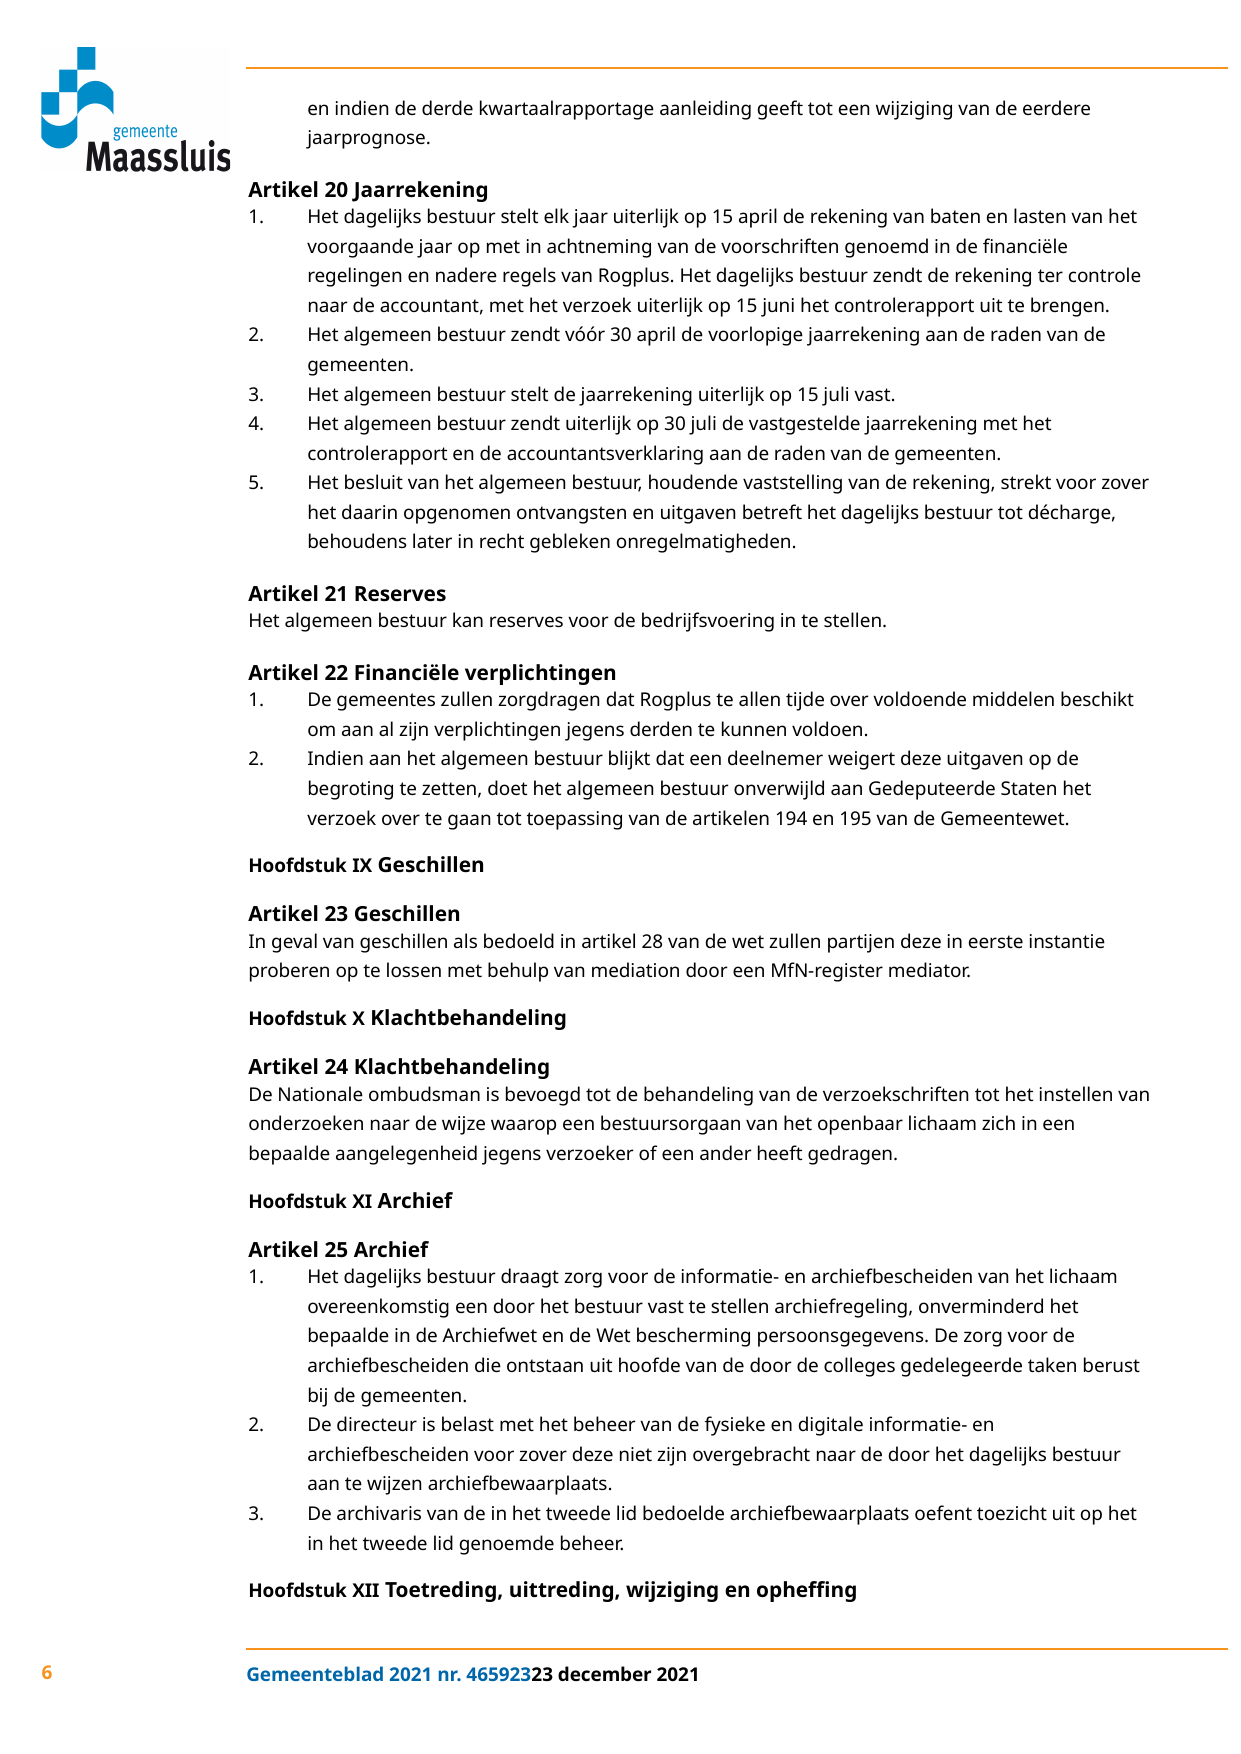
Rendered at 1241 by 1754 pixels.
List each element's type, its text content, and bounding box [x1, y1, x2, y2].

text Artikel 23 Geschillen [248, 899, 1152, 928]
text Het algemeen bestuur kan reserves voor de bedrijfsvoering in te stellen. [248, 607, 1152, 633]
text Artikel 25 Archief [248, 1235, 1152, 1263]
list Het algemeen bestuur stelt de jaarrekening uiterlijk op 15 juli vast. [248, 381, 1152, 406]
list Het dagelijks bestuur stelt elk jaar uiterlijk op 15 april de rekening van baten en lasten van het voorgaande jaar op met in achtneming van de voorschriften genoemd in de financiële regelingen en nadere regels van Rogplus. Het dagelijks bestuur zendt de rekening ter controle naar de accountant, met het verzoek uiterlijk op 15 juni het controlerapport uit te brengen. [248, 203, 1152, 318]
picture [41, 47, 231, 172]
list De directeur is belast met het beheer van de fysieke en digitale informatie- en archiefbescheiden voor zover deze niet zijn overgebracht naar de door het dagelijks bestuur aan te wijzen archiefbewaarplaats. [248, 1411, 1152, 1496]
list Het dagelijks bestuur draagt zorg voor de informatie- en archiefbescheiden van het lichaam overeenkomstig een door het bestuur vast te stellen archiefregeling, onverminderd het bepaalde in de Archiefwet en de Wet bescherming persoonsgegevens. De zorg voor de archiefbescheiden die ontstaan uit hoofde van de door de colleges gedelegeerde taken berust bij de gemeenten. [248, 1263, 1152, 1407]
text Artikel 22 Financiële verplichtingen [248, 658, 1152, 686]
text Artikel 21 Reserves [248, 579, 1152, 607]
list en indien de derde kwartaalrapportage aanleiding geeft tot een wijziging van de eerdere jaarprognose. [248, 95, 1152, 150]
list Het algemeen bestuur zendt vóór 30 april de voorlopige jaarrekening aan de raden van de gemeenten. [248, 322, 1152, 377]
list Het algemeen bestuur zendt uiterlijk op 30 juli de vastgestelde jaarrekening met het controlerapport en de accountantsverklaring aan de raden van de gemeenten. [248, 410, 1152, 466]
text Hoofdstuk X Klachtbehandeling [248, 1003, 1152, 1032]
picture [41, 47, 77, 92]
list De gemeentes zullen zorgdragen dat Rogplus te allen tijde over voldoende middelen beschikt om aan al zijn verplichtingen jegens derden te kunnen voldoen. [248, 686, 1152, 742]
list De archivaris van de in het tweede lid bedoelde archiefbewaarplaats oefent toezicht uit op het in het tweede lid genoemde beheer. [248, 1500, 1152, 1555]
text In geval van geschillen als bedoeld in artikel 28 van de wet zullen partijen deze in eerste instantie proberen op te lossen met behulp van mediation door een MfN-register mediator. [248, 928, 1152, 983]
list Het besluit van het algemeen bestuur, houdende vaststelling van de rekening, strekt voor zover het daarin opgenomen ontvangsten en uitgaven betreft het dagelijks bestuur tot décharge, behoudens later in recht gebleken onregelmatigheden. [248, 469, 1152, 554]
list Indien aan het algemeen bestuur blijkt dat een deelnemer weigert deze uitgaven op de begroting te zetten, doet het algemeen bestuur onverwijld aan Gedeputeerde Staten het verzoek over te gaan tot toepassing van de artikelen 194 en 195 van de Gemeentewet. [248, 746, 1152, 830]
text Hoofdstuk XI Archief [248, 1186, 1152, 1214]
text Hoofdstuk XII Toetreding, uittreding, wijziging en opheffing [248, 1575, 1152, 1604]
text Hoofdstuk IX Geschillen [248, 850, 1152, 879]
text Artikel 20 Jaarrekening [248, 175, 1152, 203]
text De Nationale ombudsman is bevoegd tot de behandeling van de verzoekschriften tot het instellen van onderzoeken naar de wijze waarop een bestuursorgaan van het openbaar lichaam zich in een bepaalde aangelegenheid jegens verzoeker of een ander heeft gedragen. [248, 1081, 1152, 1166]
text Artikel 24 Klachtbehandeling [248, 1052, 1152, 1081]
